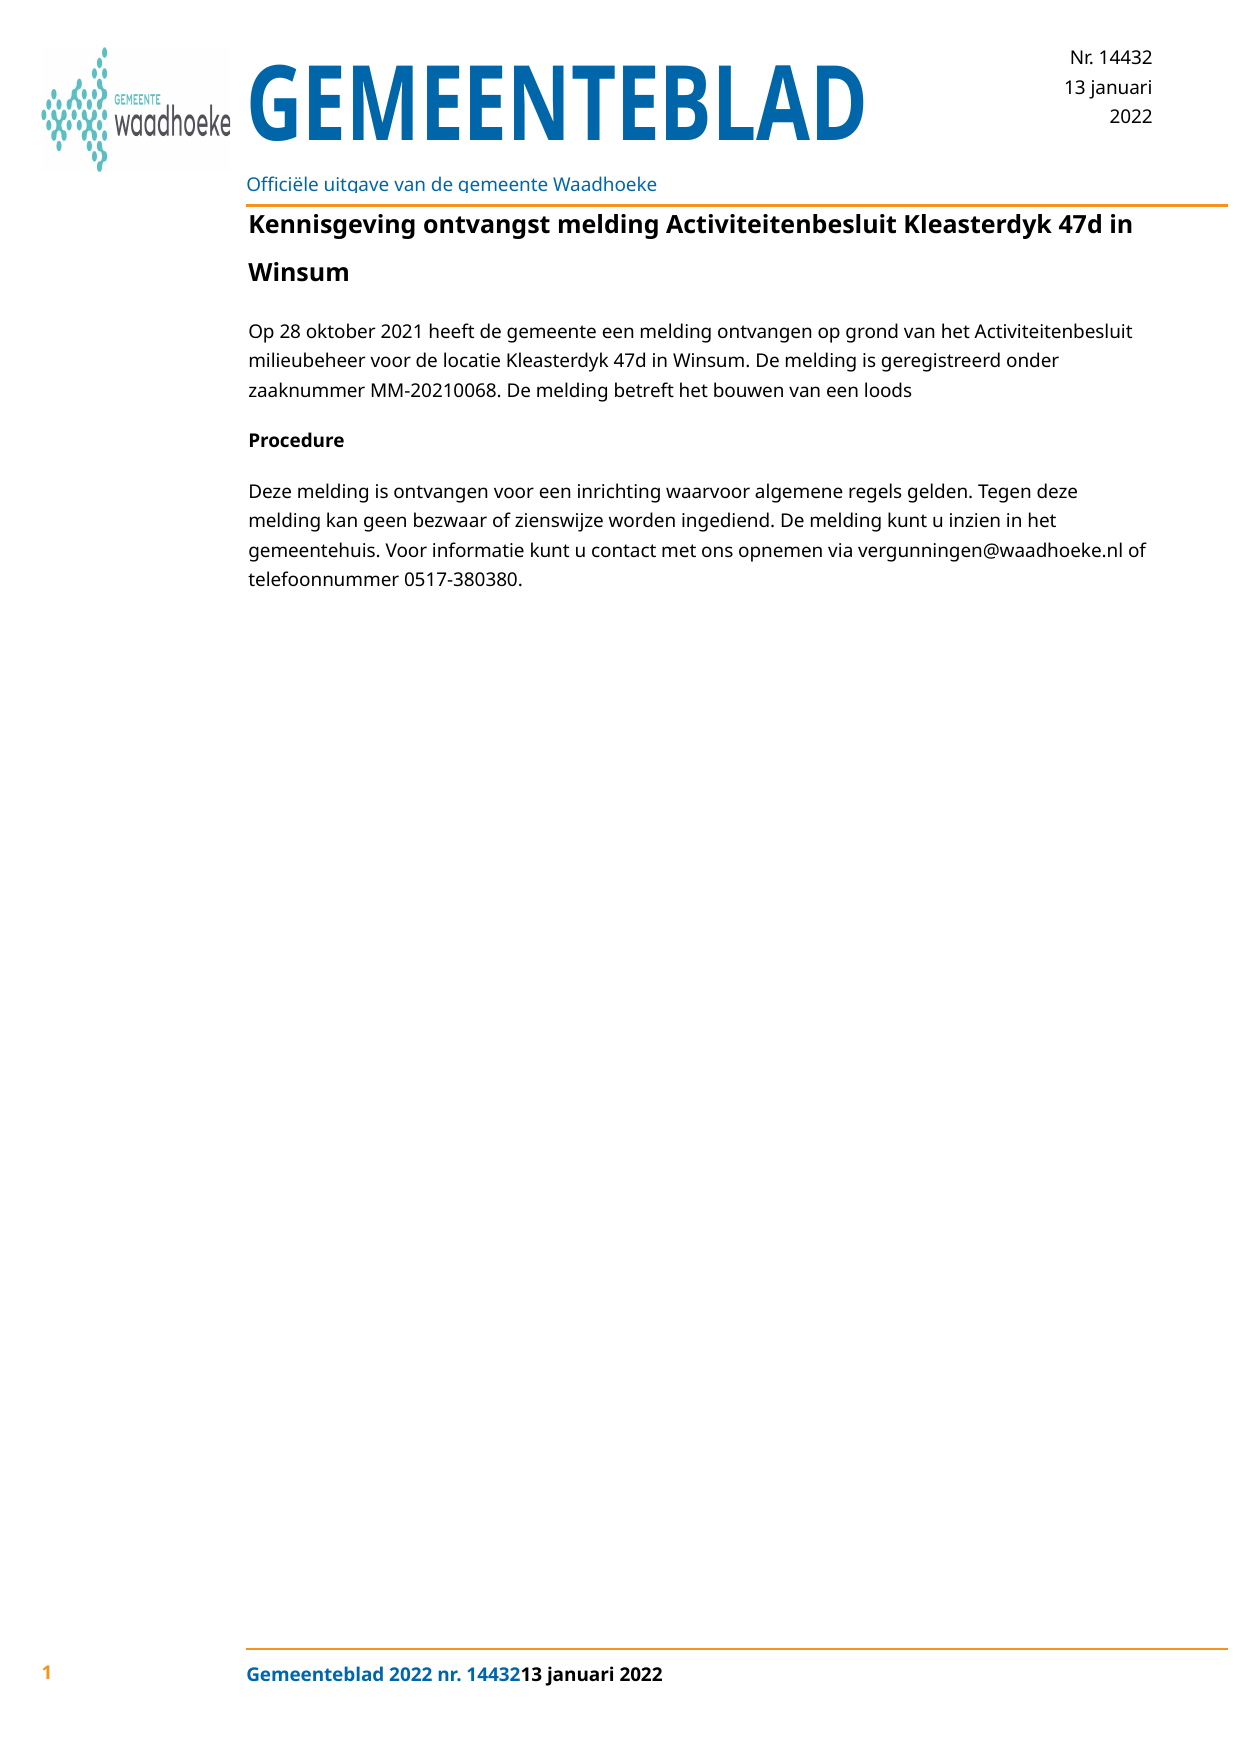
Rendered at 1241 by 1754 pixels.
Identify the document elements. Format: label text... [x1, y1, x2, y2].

text Op 28 oktober 2021 heeft de gemeente een melding ontvangen op grond van het Activiteitenbesluit milieubeheer voor de locatie Kleasterdyk 47d in Winsum. De melding is geregistreerd onder zaaknummer MM-20210068. De melding betreft het bouwen van een loods [248, 318, 1152, 403]
text Procedure [248, 427, 1152, 453]
picture [41, 47, 231, 172]
text Kennisgeving ontvangst melding Activiteitenbesluit Kleasterdyk 47d in Winsum [248, 207, 1152, 288]
text Deze melding is ontvangen voor een inrichting waarvoor algemene regels gelden. Tegen deze melding kan geen bezwaar of zienswijze worden ingediend. De melding kunt u inzien in het gemeentehuis. Voor informatie kunt u contact met ons opnemen via vergunningen@waadhoeke.nl of telefoonnummer 0517-380380. [248, 478, 1152, 592]
